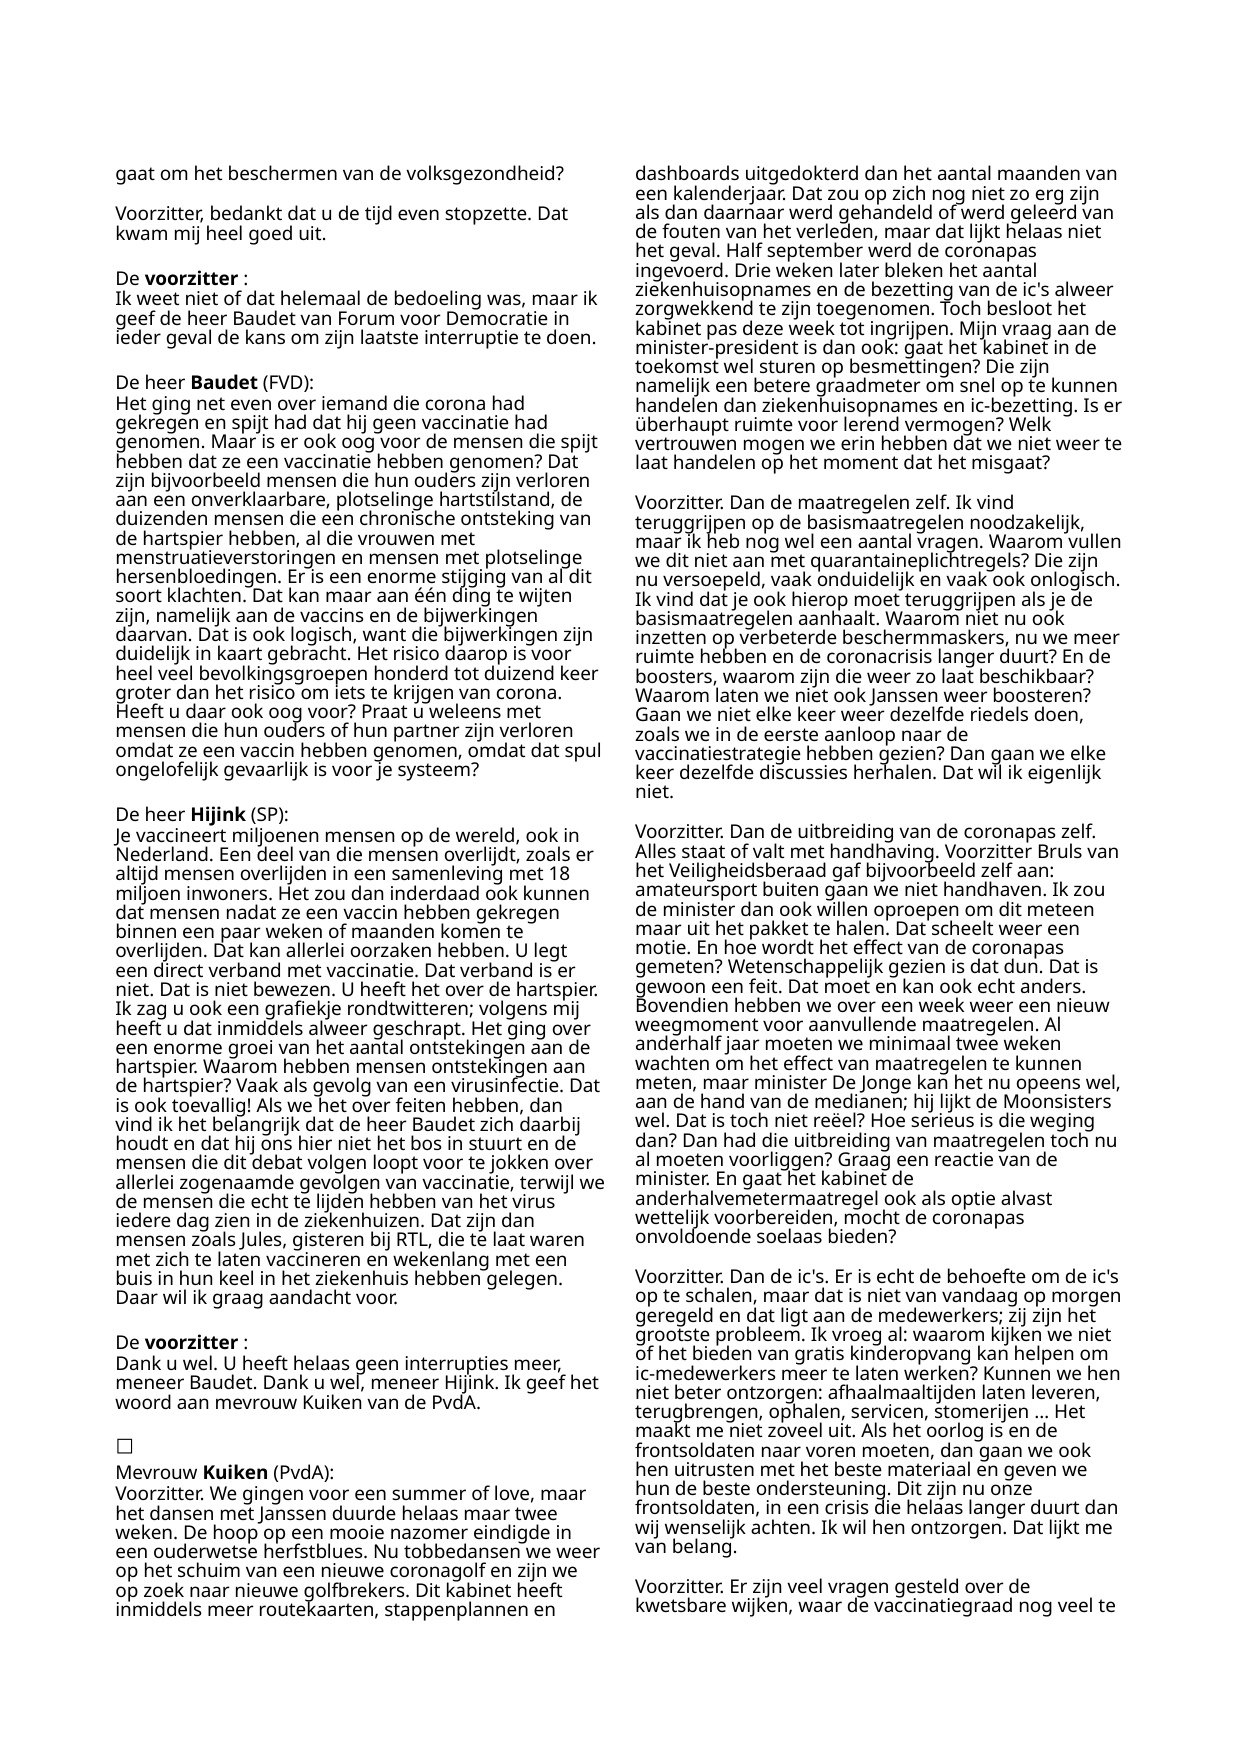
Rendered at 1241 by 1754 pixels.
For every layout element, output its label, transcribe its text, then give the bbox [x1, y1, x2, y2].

text Je vaccineert miljoenen mensen op de wereld, ook in Nederland. Een deel van die mensen overlijdt, zoals er altijd mensen overlijden in een samenleving met 18 miljoen inwoners. Het zou dan inderdaad ook kunnen dat mensen nadat ze een vaccin hebben gekregen binnen een paar weken of maanden komen te overlijden. Dat kan allerlei oorzaken hebben. U legt een direct verband met vaccinatie. Dat verband is er niet. Dat is niet bewezen. U heeft het over de hartspier. Ik zag u ook een grafiekje rondtwitteren; volgens mij heeft u dat inmiddels alweer geschrapt. Het ging over een enorme groei van het aantal ontstekingen aan de hartspier. Waarom hebben mensen ontstekingen aan de hartspier? Vaak als gevolg van een virusinfectie. Dat is ook toevallig! Als we het over feiten hebben, dan vind ik het belangrijk dat de heer Baudet zich daarbij houdt en dat hij ons hier niet het bos in stuurt en de mensen die dit debat volgen loopt voor te jokken over allerlei zogenaamde gevolgen van vaccinatie, terwijl we de mensen die echt te lijden hebben van het virus iedere dag zien in de ziekenhuizen. Dat zijn dan mensen zoals Jules, gisteren bij RTL, die te laat waren met zich te laten vaccineren en wekenlang met een buis in hun keel in het ziekenhuis hebben gelegen. Daar wil ik graag aandacht voor. [115, 827, 605, 1308]
text Voorzitter. We gingen voor een summer of love, maar het dansen met Janssen duurde helaas maar twee weken. De hoop op een mooie nazomer eindigde in een ouderwetse herfstblues. Nu tobbedansen we weer op het schuim van een nieuwe coronagolf en zijn we op zoek naar nieuwe golfbrekers. Dit kabinet heeft inmiddels meer routekaarten, stappenplannen en [115, 1485, 605, 1620]
text Het ging net even over iemand die corona had gekregen en spijt had dat hij geen vaccinatie had genomen. Maar is er ook oog voor de mensen die spijt hebben dat ze een vaccinatie hebben genomen? Dat zijn bijvoorbeeld mensen die hun ouders zijn verloren aan een onverklaarbare, plotselinge hartstilstand, de duizenden mensen die een chronische ontsteking van de hartspier hebben, al die vrouwen met menstruatieverstoringen en mensen met plotselinge hersenbloedingen. Er is een enorme stijging van al dit soort klachten. Dat kan maar aan één ding te wijten zijn, namelijk aan de vaccins en de bijwerkingen daarvan. Dat is ook logisch, want die bijwerkingen zijn duidelijk in kaart gebracht. Het risico daarop is voor heel veel bevolkingsgroepen honderd tot duizend keer groter dan het risico om iets te krijgen van corona. Heeft u daar ook oog voor? Praat u weleens met mensen die hun ouders of hun partner zijn verloren omdat ze een vaccin hebben genomen, omdat dat spul ongelofelijk gevaarlijk is voor je systeem? [115, 395, 605, 780]
text gaat om het beschermen van de volksgezondheid? [115, 165, 605, 184]
text De heer Baudet (FVD): [115, 369, 605, 395]
text dashboards uitgedokterd dan het aantal maanden van een kalenderjaar. Dat zou op zich nog niet zo erg zijn als dan daarnaar werd gehandeld of werd geleerd van de fouten van het verleden, maar dat lijkt helaas niet het geval. Half september werd de coronapas ingevoerd. Drie weken later bleken het aantal ziekenhuisopnames en de bezetting van de ic's alweer zorgwekkend te zijn toegenomen. Toch besloot het kabinet pas deze week tot ingrijpen. Mijn vraag aan de minister-president is dan ook: gaat het kabinet in de toekomst wel sturen op besmettingen? Die zijn namelijk een betere graadmeter om snel op te kunnen handelen dan ziekenhuisopnames en ic-bezetting. Is er überhaupt ruimte voor lerend vermogen? Welk vertrouwen mogen we erin hebben dat we niet weer te laat handelen op het moment dat het misgaat? [635, 165, 1125, 474]
text ⬜ [115, 1434, 605, 1459]
text Voorzitter, bedankt dat u de tijd even stopzette. Dat kwam mij heel goed uit. [115, 205, 605, 244]
text Voorzitter. Er zijn veel vragen gesteld over de kwetsbare wijken, waar de vaccinatiegraad nog veel te [635, 1578, 1125, 1616]
text Dank u wel. U heeft helaas geen interrupties meer, meneer Baudet. Dank u wel, meneer Hijink. Ik geef het woord aan mevrouw Kuiken van de PvdA. [115, 1355, 605, 1413]
text De voorzitter : [115, 265, 605, 290]
text Voorzitter. Dan de uitbreiding van de coronapas zelf. Alles staat of valt met handhaving. Voorzitter Bruls van het Veiligheidsberaad gaf bijvoorbeeld zelf aan: amateursport buiten gaan we niet handhaven. Ik zou de minister dan ook willen oproepen om dit meteen maar uit het pakket te halen. Dat scheelt weer een motie. En hoe wordt het effect van de coronapas gemeten? Wetenschappelijk gezien is dat dun. Dat is gewoon een feit. Dat moet en kan ook echt anders. Bovendien hebben we over een week weer een nieuw weegmoment voor aanvullende maatregelen. Al anderhalf jaar moeten we minimaal twee weken wachten om het effect van maatregelen te kunnen meten, maar minister De Jonge kan het nu opeens wel, aan de hand van de medianen; hij lijkt de Moonsisters wel. Dat is toch niet reëel? Hoe serieus is die weging dan? Dan had die uitbreiding van maatregelen toch nu al moeten voorliggen? Graag een reactie van de minister. En gaat het kabinet de anderhalvemetermaatregel ook als optie alvast wettelijk voorbereiden, mocht de coronapas onvoldoende soelaas bieden? [635, 823, 1125, 1247]
text De voorzitter : [115, 1329, 605, 1355]
text De heer Hijink (SP): [115, 801, 605, 827]
text Ik weet niet of dat helemaal de bedoeling was, maar ik geef de heer Baudet van Forum voor Democratie in ieder geval de kans om zijn laatste interruptie te doen. [115, 290, 605, 348]
text Mevrouw Kuiken (PvdA): [115, 1459, 605, 1485]
text Voorzitter. Dan de maatregelen zelf. Ik vind teruggrijpen op de basismaatregelen noodzakelijk, maar ik heb nog wel een aantal vragen. Waarom vullen we dit niet aan met quarantaineplichtregels? Die zijn nu versoepeld, vaak onduidelijk en vaak ook onlogisch. Ik vind dat je ook hierop moet teruggrijpen als je de basismaatregelen aanhaalt. Waarom niet nu ook inzetten op verbeterde beschermmaskers, nu we meer ruimte hebben en de coronacrisis langer duurt? En de boosters, waarom zijn die weer zo laat beschikbaar? Waarom laten we niet ook Janssen weer boosteren? Gaan we niet elke keer weer dezelfde riedels doen, zoals we in de eerste aanloop naar de vaccinatiestrategie hebben gezien? Dan gaan we elke keer dezelfde discussies herhalen. Dat wil ik eigenlijk niet. [635, 494, 1125, 803]
text Voorzitter. Dan de ic's. Er is echt de behoefte om de ic's op te schalen, maar dat is niet van vandaag op morgen geregeld en dat ligt aan de medewerkers; zij zijn het grootste probleem. Ik vroeg al: waarom kijken we niet of het bieden van gratis kinderopvang kan helpen om ic-medewerkers meer te laten werken? Kunnen we hen niet beter ontzorgen: afhaalmaaltijden laten leveren, terugbrengen, ophalen, servicen, stomerijen … Het maakt me niet zoveel uit. Als het oorlog is en de frontsoldaten naar voren moeten, dan gaan we ook hen uitrusten met het beste materiaal en geven we hun de beste ondersteuning. Dit zijn nu onze frontsoldaten, in een crisis die helaas langer duurt dan wij wenselijk achten. Ik wil hen ontzorgen. Dat lijkt me van belang. [635, 1268, 1125, 1557]
